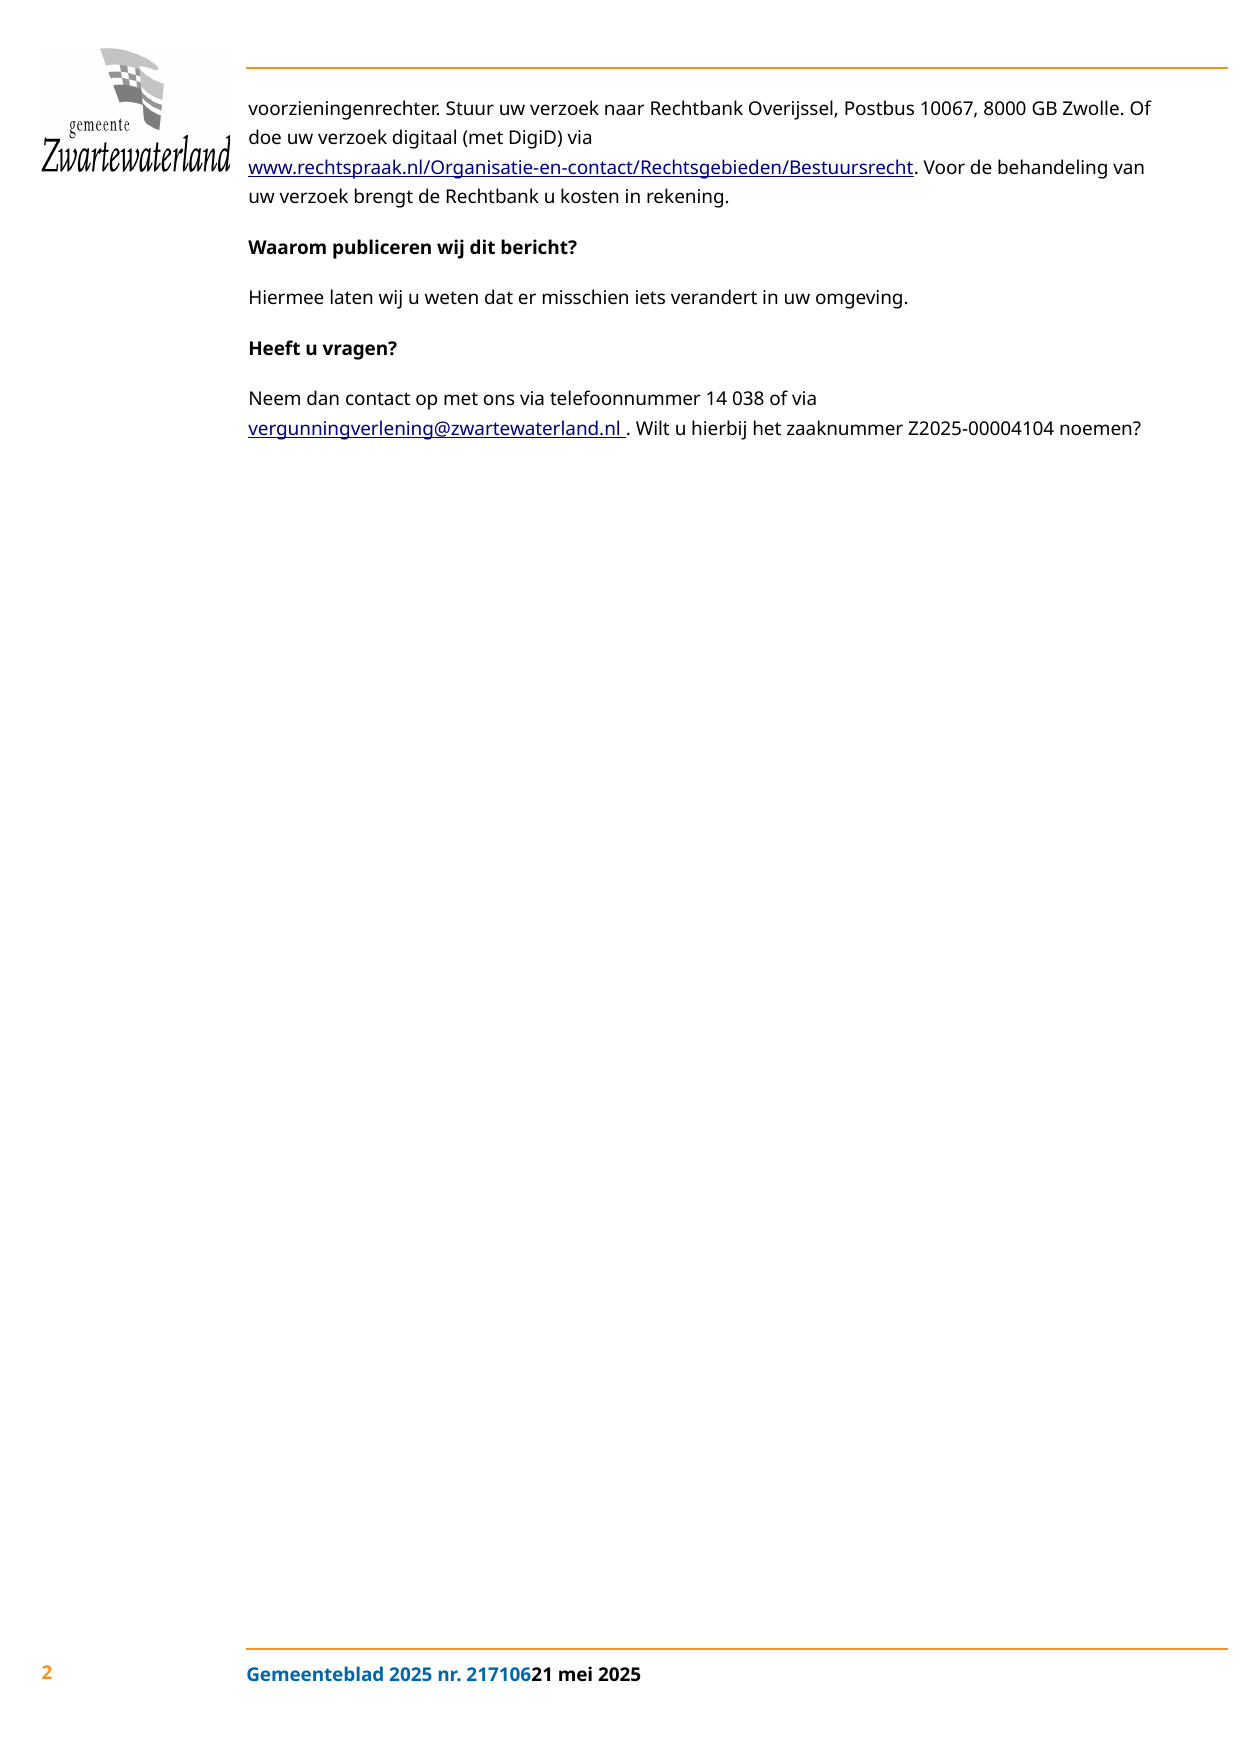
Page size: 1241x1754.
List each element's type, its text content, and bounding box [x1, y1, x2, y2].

text Heeft u vragen? [248, 335, 1152, 361]
text Neem dan contact op met ons via telefoonnummer 14 038 of via vergunningverlening@zwartewaterland.nl . Wilt u hierbij het zaaknummer Z2025-00004104 noemen? [248, 385, 1152, 441]
picture [41, 47, 231, 172]
text voorzieningenrechter. Stuur uw verzoek naar Rechtbank Overijssel, Postbus 10067, 8000 GB Zwolle. Of doe uw verzoek digitaal (met DigiD) via www.rechtspraak.nl/Organisatie-en-contact/Rechtsgebieden/Bestuursrecht. Voor de behandeling van uw verzoek brengt de Rechtbank u kosten in rekening. [248, 95, 1152, 209]
text Waarom publiceren wij dit bericht? [248, 234, 1152, 260]
text Hiermee laten wij u weten dat er misschien iets verandert in uw omgeving. [248, 284, 1152, 310]
